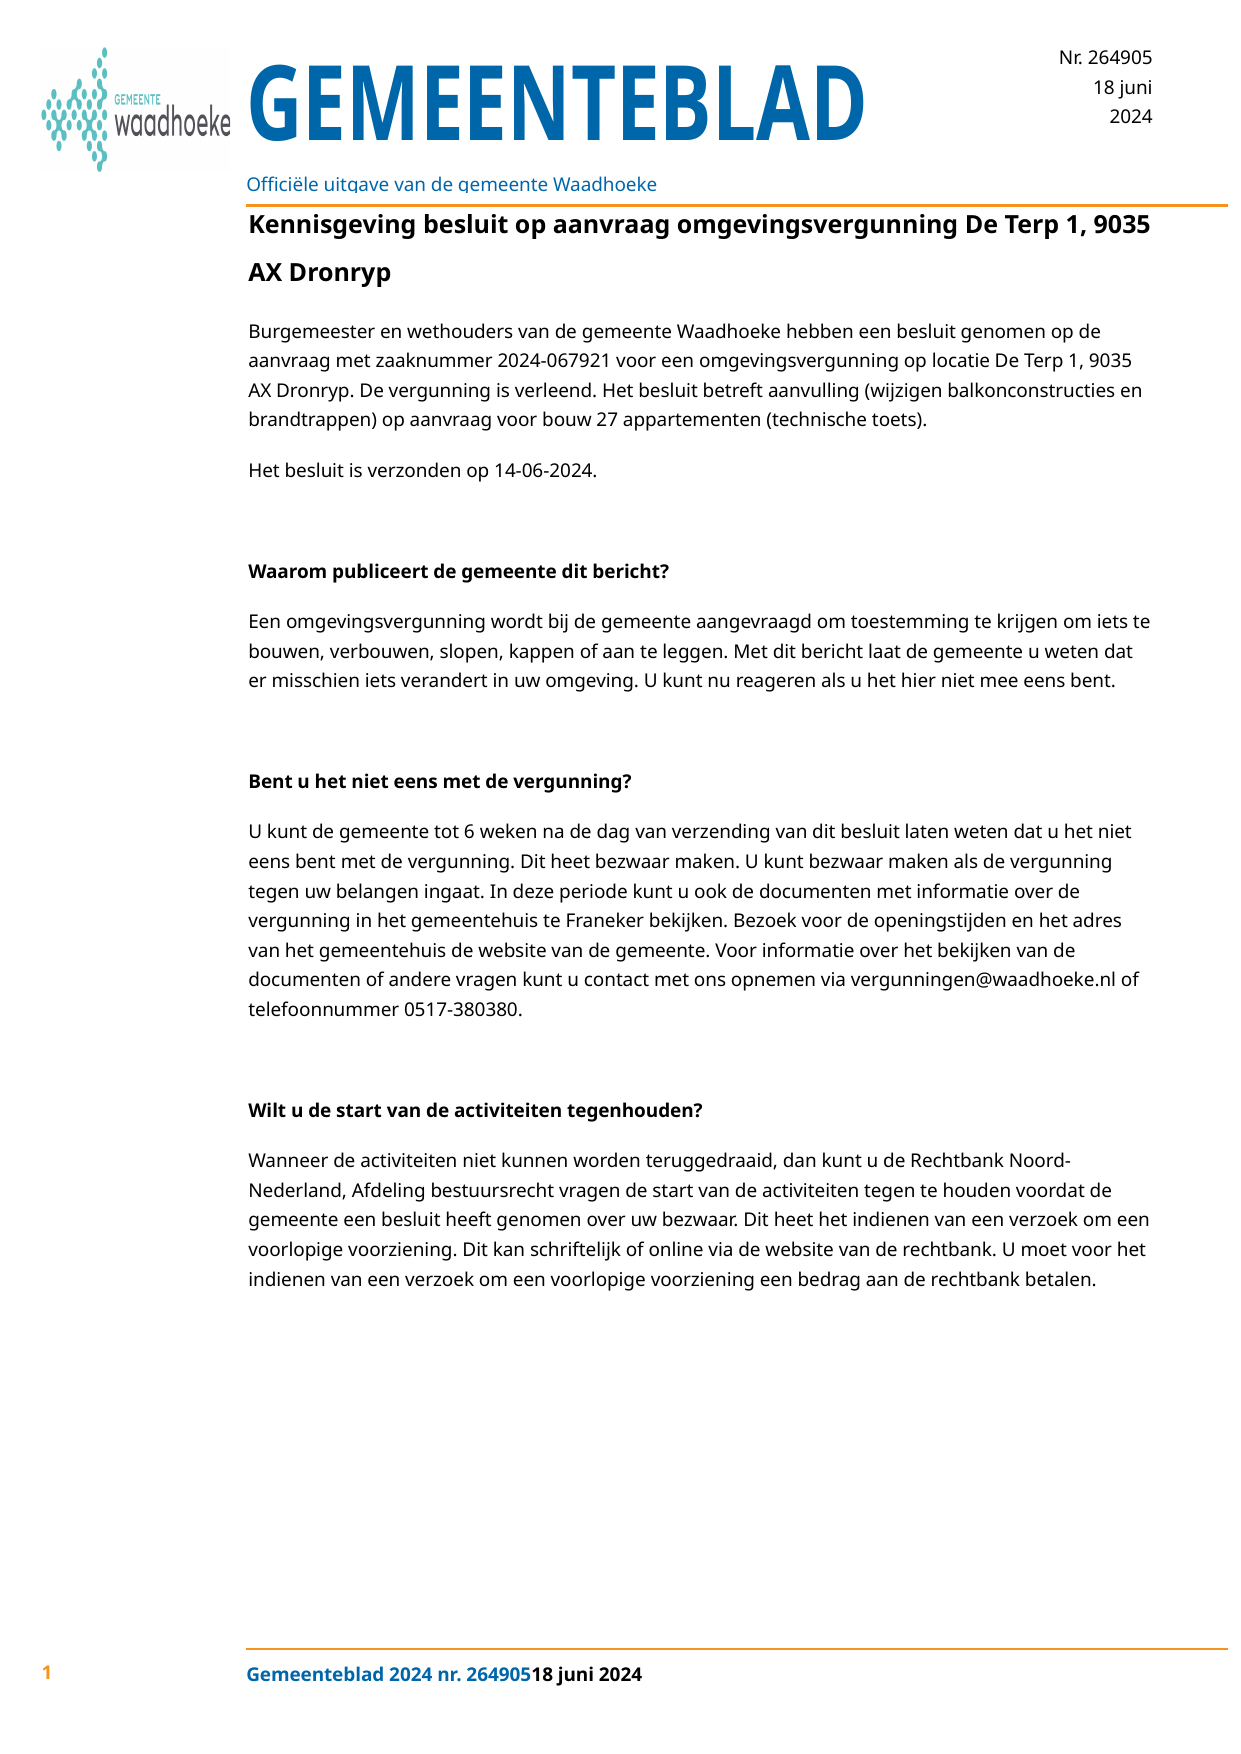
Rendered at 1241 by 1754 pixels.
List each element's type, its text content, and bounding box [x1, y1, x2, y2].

text Bent u het niet eens met de vergunning? [248, 768, 1152, 794]
text Kennisgeving besluit op aanvraag omgevingsvergunning De Terp 1, 9035 AX Dronryp [248, 207, 1152, 288]
text Burgemeester en wethouders van de gemeente Waadhoeke hebben een besluit genomen op de aanvraag met zaaknummer 2024-067921 voor een omgevingsvergunning op locatie De Terp 1, 9035 AX Dronryp. De vergunning is verleend. Het besluit betreft aanvulling (wijzigen balkonconstructies en brandtrappen) op aanvraag voor bouw 27 appartementen (technische toets). [248, 318, 1152, 432]
picture [41, 47, 231, 172]
text Een omgevingsvergunning wordt bij de gemeente aangevraagd om toestemming te krijgen om iets te bouwen, verbouwen, slopen, kappen of aan te leggen. Met dit bericht laat de gemeente u weten dat er misschien iets verandert in uw omgeving. U kunt nu reageren als u het hier niet mee eens bent. [248, 608, 1152, 693]
text U kunt de gemeente tot 6 weken na de dag van verzending van dit besluit laten weten dat u het niet eens bent met de vergunning. Dit heet bezwaar maken. U kunt bezwaar maken als de vergunning tegen uw belangen ingaat. In deze periode kunt u ook de documenten met informatie over de vergunning in het gemeentehuis te Franeker bekijken. Bezoek voor de openingstijden en het adres van het gemeentehuis de website van de gemeente. Voor informatie over het bekijken van de documenten of andere vragen kunt u contact met ons opnemen via vergunningen@waadhoeke.nl of telefoonnummer 0517-380380. [248, 819, 1152, 1022]
text Het besluit is verzonden op 14-06-2024. [248, 457, 1152, 483]
text Wanneer de activiteiten niet kunnen worden teruggedraaid, dan kunt u de Rechtbank Noord-Nederland, Afdeling bestuursrecht vragen de start van de activiteiten tegen te houden voordat de gemeente een besluit heeft genomen over uw bezwaar. Dit heet het indienen van een verzoek om een voorlopige voorziening. Dit kan schriftelijk of online via de website van de rechtbank. U moet voor het indienen van een verzoek om een voorlopige voorziening een bedrag aan de rechtbank betalen. [248, 1147, 1152, 1292]
text Waarom publiceert de gemeente dit bericht? [248, 558, 1152, 584]
text Wilt u de start van de activiteiten tegenhouden? [248, 1097, 1152, 1123]
